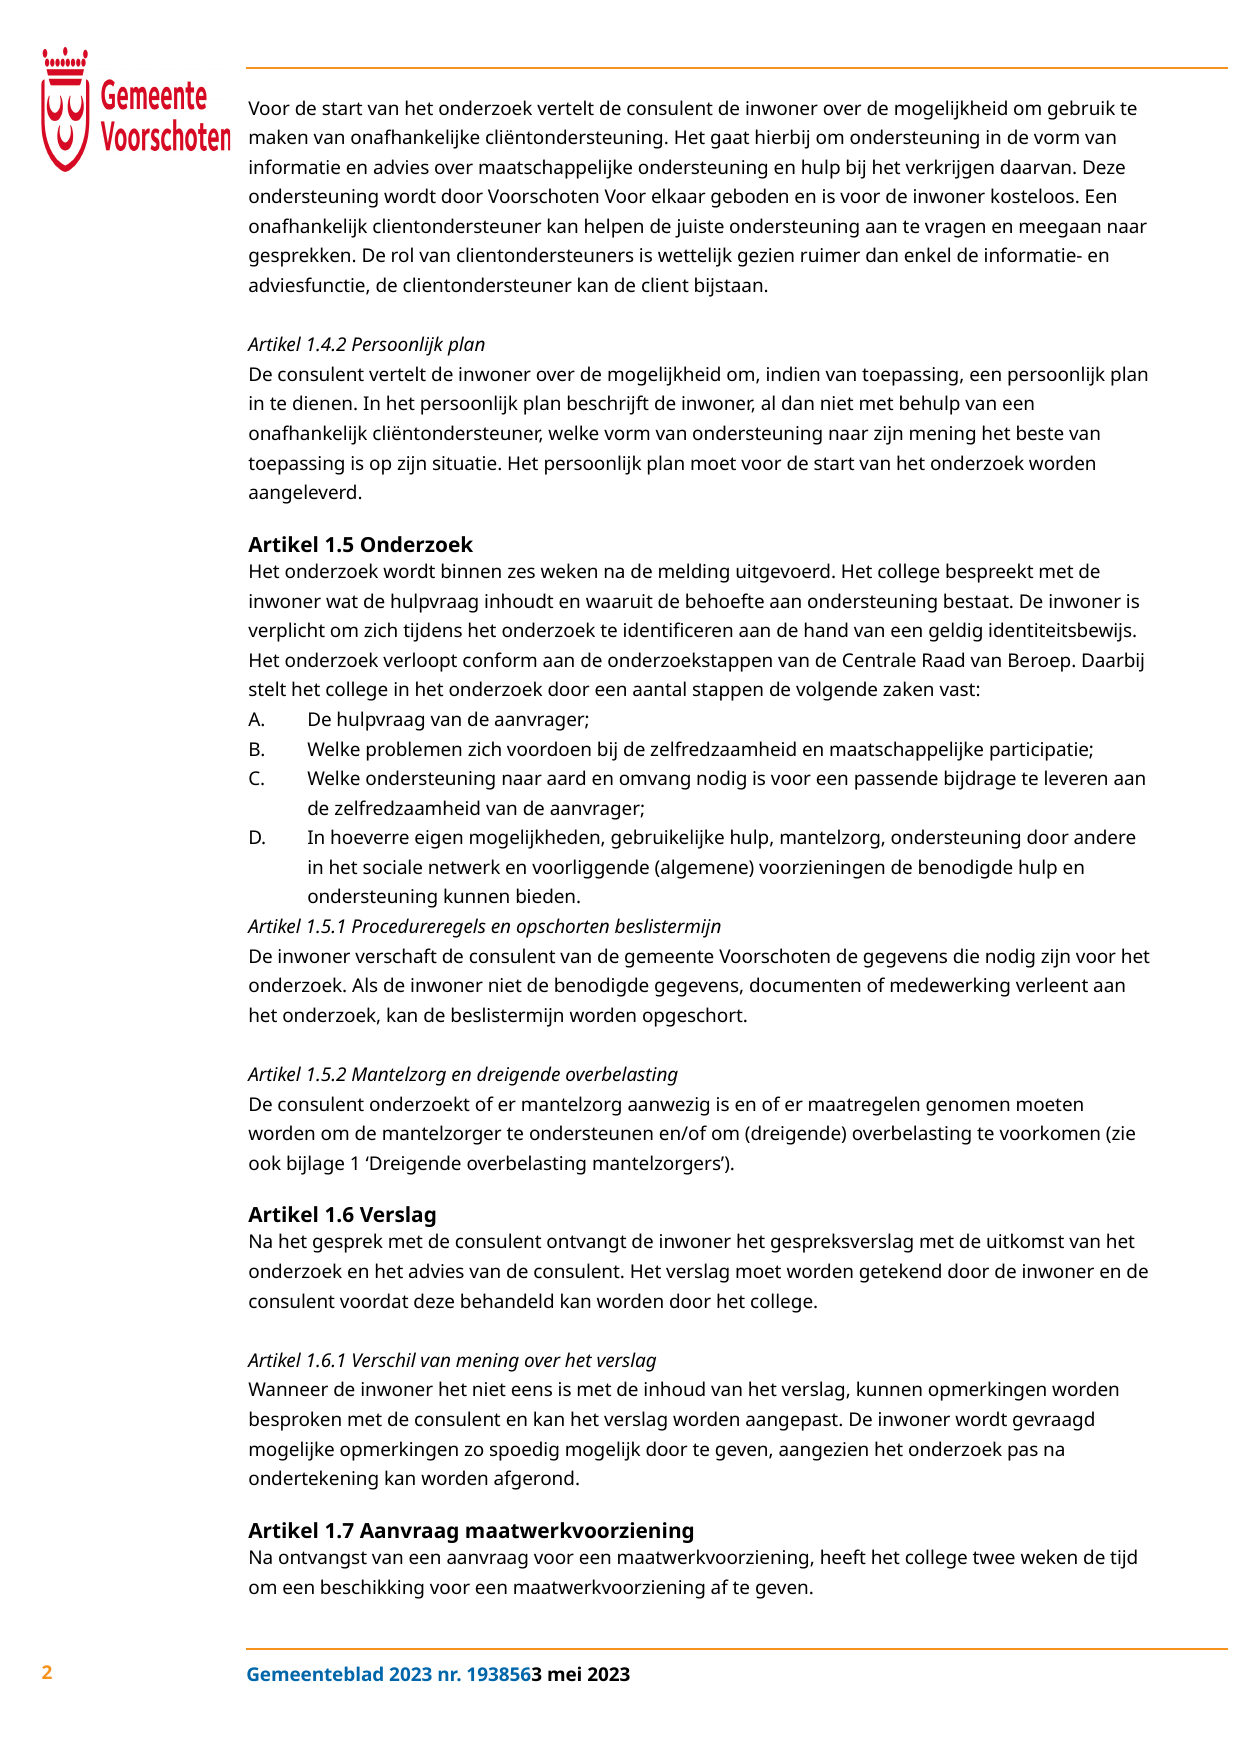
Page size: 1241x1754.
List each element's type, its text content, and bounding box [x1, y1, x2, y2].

text Artikel 1.5 Onderzoek [248, 530, 1152, 558]
text Artikel 1.7 Aanvraag maatwerkvoorziening [248, 1516, 1152, 1544]
text Na het gesprek met de consulent ontvangt de inwoner het gespreksverslag met de uitkomst van het onderzoek en het advies van de consulent. Het verslag moet worden getekend door de inwoner en de consulent voordat deze behandeld kan worden door het college. [248, 1229, 1152, 1314]
text Het onderzoek wordt binnen zes weken na de melding uitgevoerd. Het college bespreekt met de inwoner wat de hulpvraag inhoudt en waaruit de behoefte aan ondersteuning bestaat. De inwoner is verplicht om zich tijdens het onderzoek te identificeren aan de hand van een geldig identiteitsbewijs. Het onderzoek verloopt conform aan de onderzoekstappen van de Centrale Raad van Beroep. Daarbij stelt het college in het onderzoek door een aantal stappen de volgende zaken vast: [248, 558, 1152, 702]
text De consulent onderzoekt of er mantelzorg aanwezig is en of er maatregelen genomen moeten worden om de mantelzorger te ondersteunen en/of om (dreigende) overbelasting te voorkomen (zie ook bijlage 1 ‘Dreigende overbelasting mantelzorgers’). [248, 1091, 1152, 1176]
text De inwoner verschaft de consulent van de gemeente Voorschoten de gegevens die nodig zijn voor het onderzoek. Als de inwoner niet de benodigde gegevens, documenten of medewerking verleent aan het onderzoek, kan de beslistermijn worden opgeschort. [248, 943, 1152, 1028]
list De hulpvraag van de aanvrager; [248, 706, 1152, 732]
text De consulent vertelt de inwoner over de mogelijkheid om, indien van toepassing, een persoonlijk plan in te dienen. In het persoonlijk plan beschrijft de inwoner, al dan niet met behulp van een onafhankelijk cliëntondersteuner, welke vorm van ondersteuning naar zijn mening het beste van toepassing is op zijn situatie. Het persoonlijk plan moet voor de start van het onderzoek worden aangeleverd. [248, 361, 1152, 505]
text Artikel 1.5.1 Procedureregels en opschorten beslistermijn [248, 913, 1152, 939]
text Artikel 1.5.2 Mantelzorg en dreigende overbelasting [248, 1061, 1152, 1087]
list Welke problemen zich voordoen bij de zelfredzaamheid en maatschappelijke participatie; [248, 736, 1152, 761]
text Artikel 1.4.2 Persoonlijk plan [248, 331, 1152, 357]
list In hoeverre eigen mogelijkheden, gebruikelijke hulp, mantelzorg, ondersteuning door andere in het sociale netwerk en voorliggende (algemene) voorzieningen de benodigde hulp en ondersteuning kunnen bieden. [248, 824, 1152, 909]
list Welke ondersteuning naar aard en omvang nodig is voor een passende bijdrage te leveren aan de zelfredzaamheid van de aanvrager; [248, 765, 1152, 821]
picture [41, 47, 231, 172]
text Artikel 1.6 Verslag [248, 1200, 1152, 1229]
text Voor de start van het onderzoek vertelt de consulent de inwoner over de mogelijkheid om gebruik te maken van onafhankelijke cliëntondersteuning. Het gaat hierbij om ondersteuning in de vorm van informatie en advies over maatschappelijke ondersteuning en hulp bij het verkrijgen daarvan. Deze ondersteuning wordt door Voorschoten Voor elkaar geboden en is voor de inwoner kosteloos. Een onafhankelijk clientondersteuner kan helpen de juiste ondersteuning aan te vragen en meegaan naar gesprekken. De rol van clientondersteuners is wettelijk gezien ruimer dan enkel de informatie- en adviesfunctie, de clientondersteuner kan de client bijstaan. [248, 95, 1152, 298]
text Na ontvangst van een aanvraag voor een maatwerkvoorziening, heeft het college twee weken de tijd om een beschikking voor een maatwerkvoorziening af te geven. [248, 1544, 1152, 1599]
text Artikel 1.6.1 Verschil van mening over het verslag [248, 1347, 1152, 1373]
text Wanneer de inwoner het niet eens is met de inhoud van het verslag, kunnen opmerkingen worden besproken met de consulent en kan het verslag worden aangepast. De inwoner wordt gevraagd mogelijke opmerkingen zo spoedig mogelijk door te geven, aangezien het onderzoek pas na ondertekening kan worden afgerond. [248, 1377, 1152, 1491]
